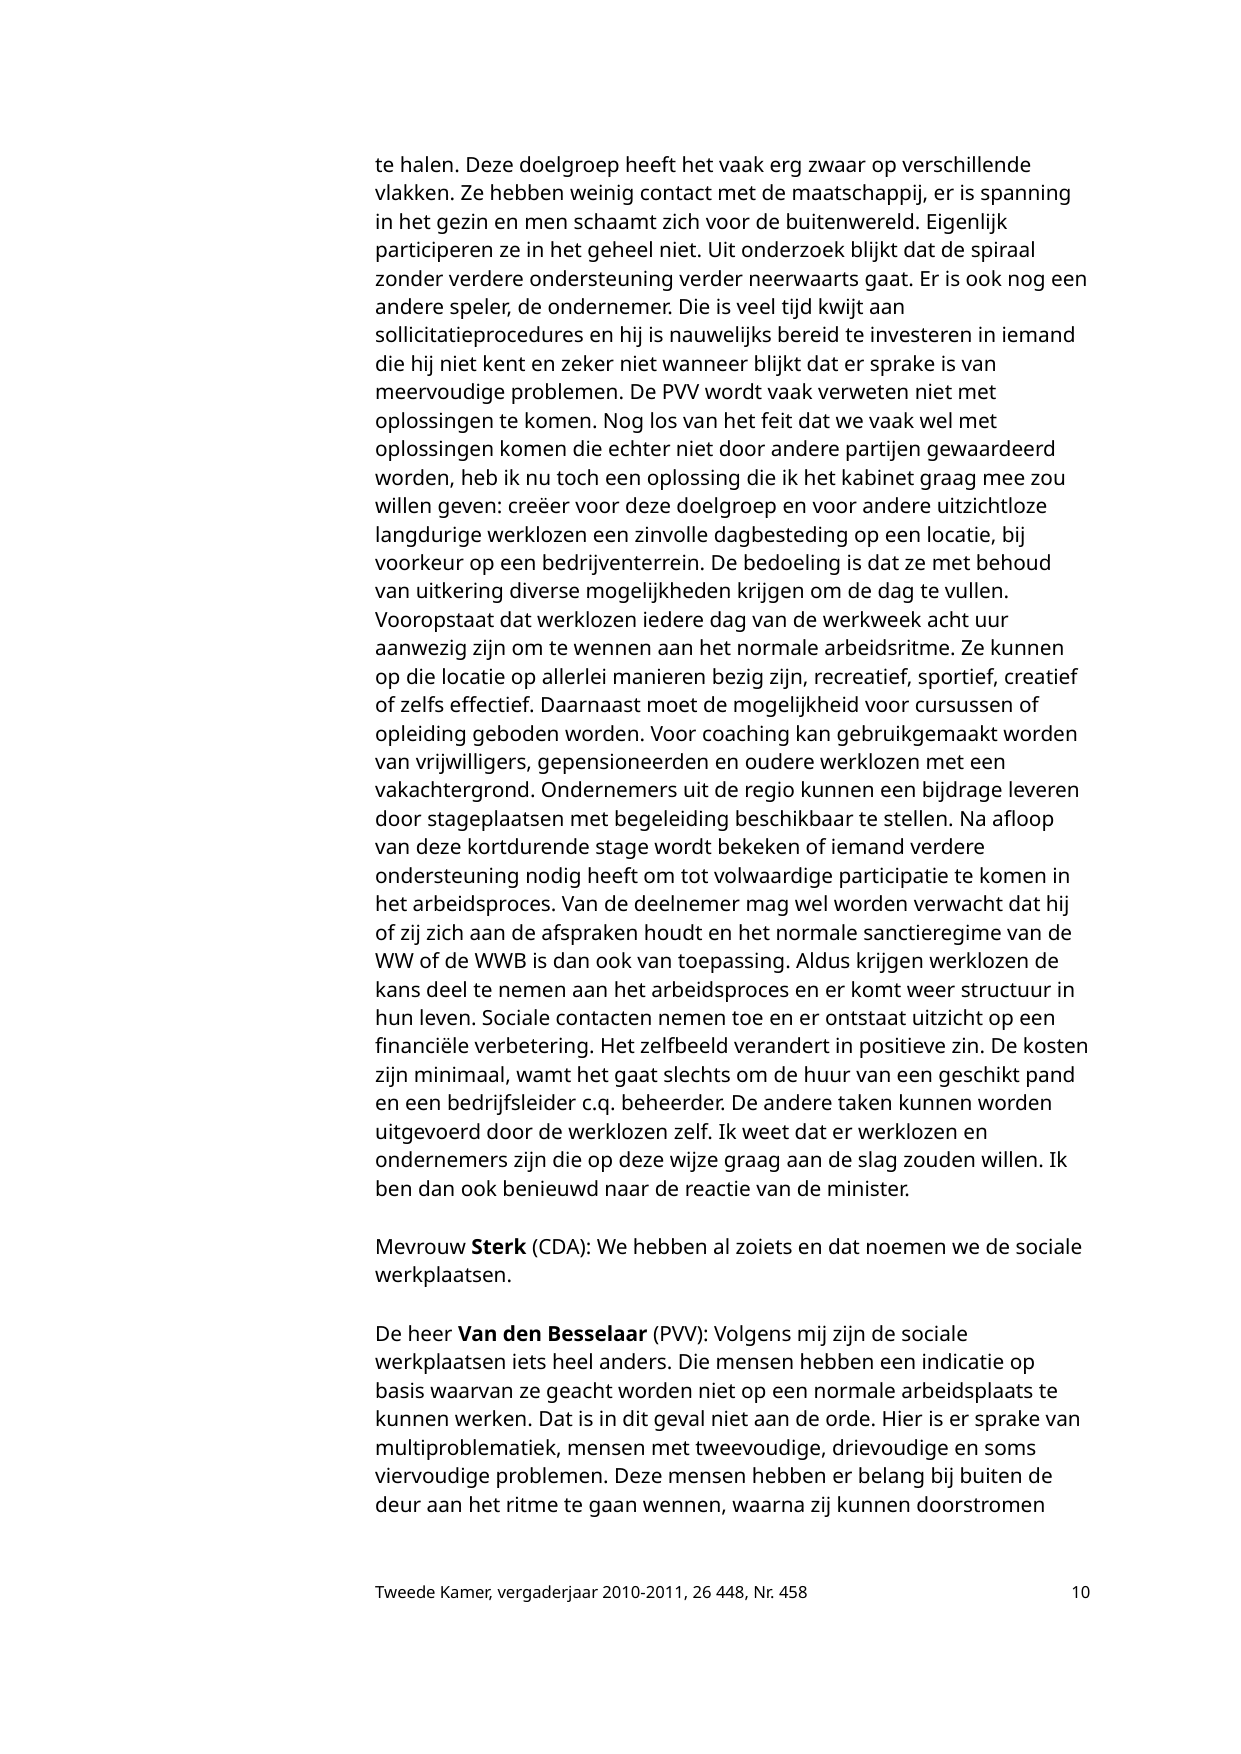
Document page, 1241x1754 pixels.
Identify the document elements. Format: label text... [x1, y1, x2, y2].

text Mevrouw Sterk (CDA): We hebben al zoiets en dat noemen we de sociale werkplaatsen. [375, 1232, 1090, 1289]
text De heer Van den Besselaar (PVV): Volgens mij zijn de sociale werkplaatsen iets heel anders. Die mensen hebben een indicatie op basis waarvan ze geacht worden niet op een normale arbeidsplaats te kunnen werken. Dat is in dit geval niet aan de orde. Hier is er sprake van multiproblematiek, mensen met tweevoudige, drievoudige en soms viervoudige problemen. Deze mensen hebben er belang bij buiten de deur aan het ritme te gaan wennen, waarna zij kunnen doorstromen [375, 1319, 1090, 1518]
text te halen. Deze doelgroep heeft het vaak erg zwaar op verschillende vlakken. Ze hebben weinig contact met de maatschappij, er is spanning in het gezin en men schaamt zich voor de buitenwereld. Eigenlijk participeren ze in het geheel niet. Uit onderzoek blijkt dat de spiraal zonder verdere ondersteuning verder neerwaarts gaat. Er is ook nog een andere speler, de ondernemer. Die is veel tijd kwijt aan sollicitatieprocedures en hij is nauwelijks bereid te investeren in iemand die hij niet kent en zeker niet wanneer blijkt dat er sprake is van meervoudige problemen. De PVV wordt vaak verweten niet met oplossingen te komen. Nog los van het feit dat we vaak wel met oplossingen komen die echter niet door andere partijen gewaardeerd worden, heb ik nu toch een oplossing die ik het kabinet graag mee zou willen geven: creëer voor deze doelgroep en voor andere uitzichtloze langdurige werklozen een zinvolle dagbesteding op een locatie, bij voorkeur op een bedrijventerrein. De bedoeling is dat ze met behoud van uitkering diverse mogelijkheden krijgen om de dag te vullen. Vooropstaat dat werklozen iedere dag van de werkweek acht uur aanwezig zijn om te wennen aan het normale arbeidsritme. Ze kunnen op die locatie op allerlei manieren bezig zijn, recreatief, sportief, creatief of zelfs effectief. Daarnaast moet de mogelijkheid voor cursussen of opleiding geboden worden. Voor coaching kan gebruikgemaakt worden van vrijwilligers, gepensioneerden en oudere werklozen met een vakachtergrond. Ondernemers uit de regio kunnen een bijdrage leveren door stageplaatsen met begeleiding beschikbaar te stellen. Na afloop van deze kortdurende stage wordt bekeken of iemand verdere ondersteuning nodig heeft om tot volwaardige participatie te komen in het arbeidsproces. Van de deelnemer mag wel worden verwacht dat hij of zij zich aan de afspraken houdt en het normale sanctieregime van de WW of de WWB is dan ook van toepassing. Aldus krijgen werklozen de kans deel te nemen aan het arbeidsproces en er komt weer structuur in hun leven. Sociale contacten nemen toe en er ontstaat uitzicht op een financiële verbetering. Het zelfbeeld verandert in positieve zin. De kosten zijn minimaal, wamt het gaat slechts om de huur van een geschikt pand en een bedrijfsleider c.q. beheerder. De andere taken kunnen worden uitgevoerd door de werklozen zelf. Ik weet dat er werklozen en ondernemers zijn die op deze wijze graag aan de slag zouden willen. Ik ben dan ook benieuwd naar de reactie van de minister. [375, 150, 1090, 1202]
